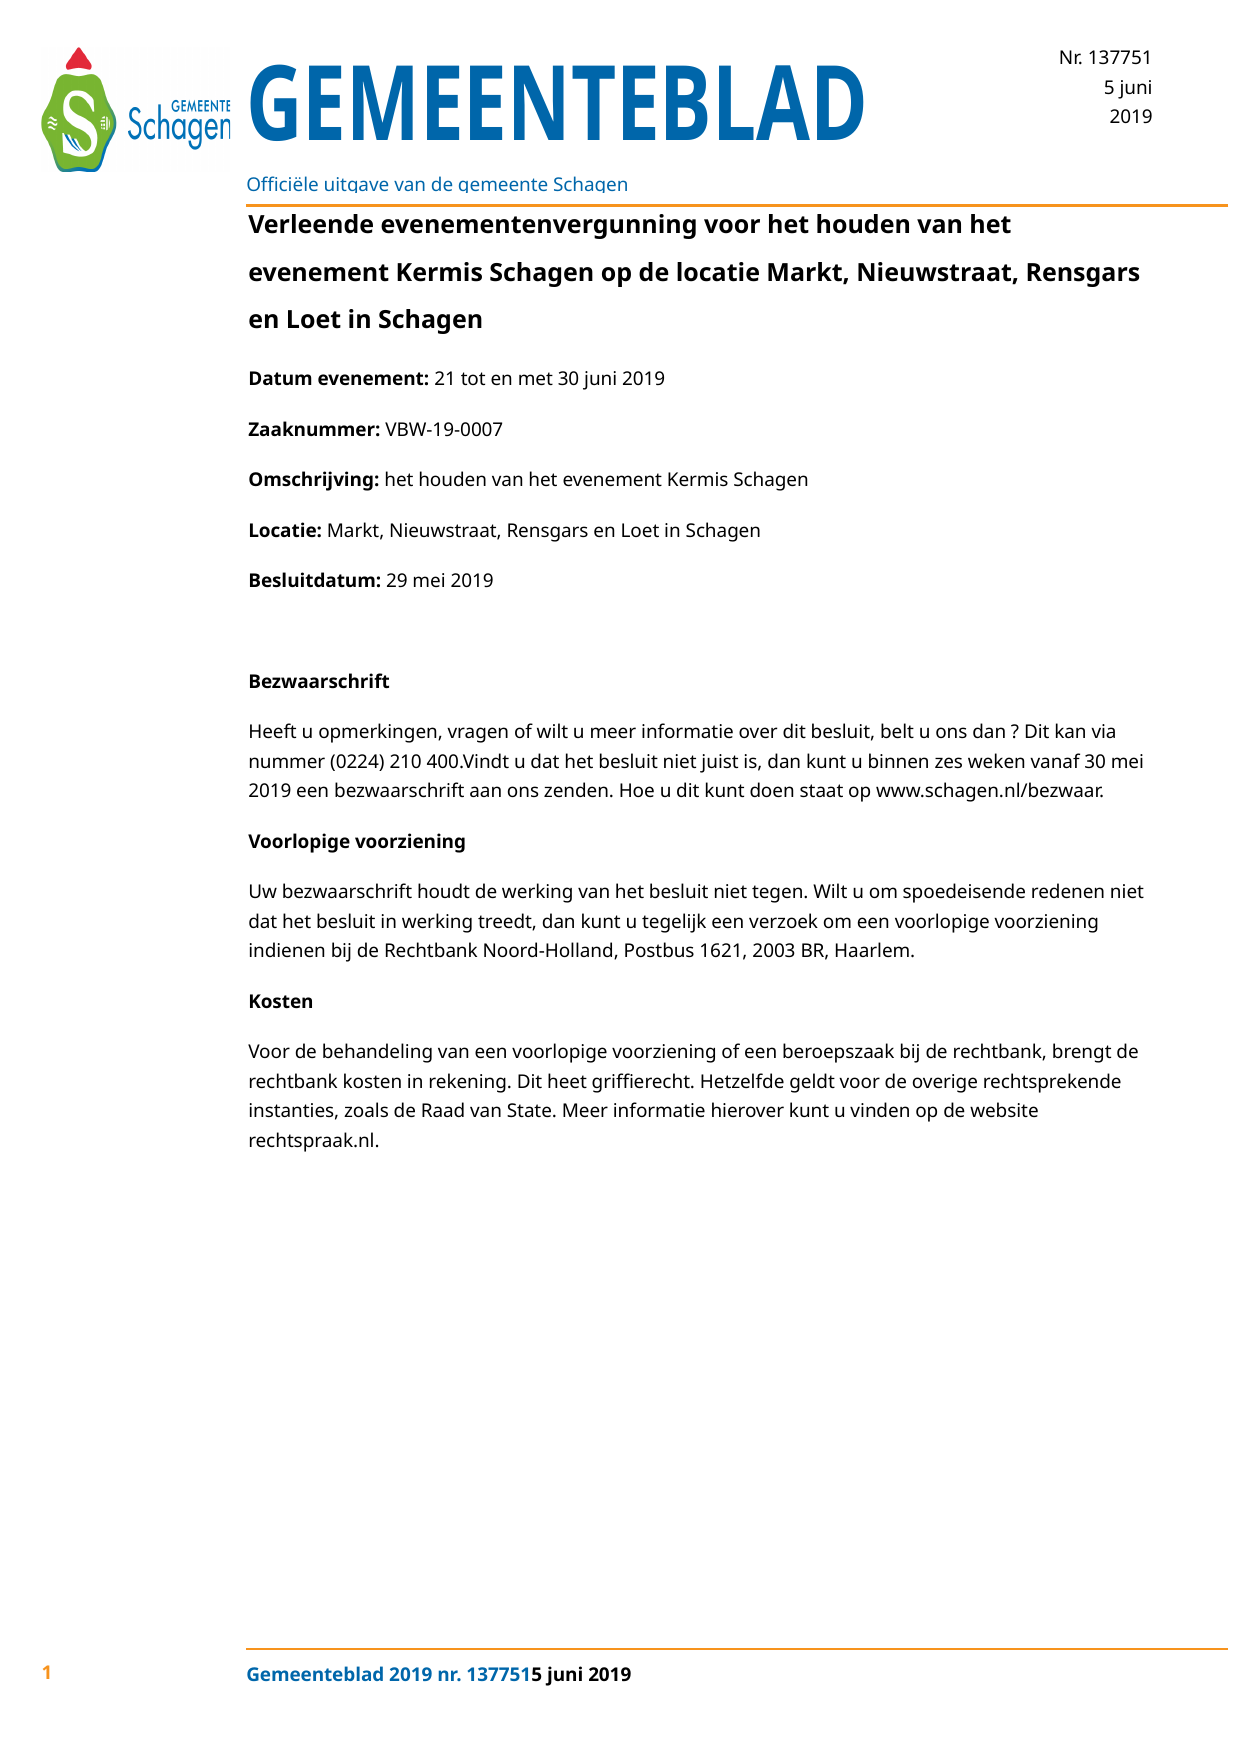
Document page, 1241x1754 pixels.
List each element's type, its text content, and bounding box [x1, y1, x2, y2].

text Besluitdatum: 29 mei 2019 [248, 567, 1152, 593]
text Kosten [248, 988, 1152, 1014]
text Heeft u opmerkingen, vragen of wilt u meer informatie over dit besluit, belt u ons dan ? Dit kan via nummer (0224) 210 400.Vindt u dat het besluit niet juist is, dan kunt u binnen zes weken vanaf 30 mei 2019 een bezwaarschrift aan ons zenden. Hoe u dit kunt doen staat op www.schagen.nl/bezwaar. [248, 718, 1152, 803]
text Bezwaarschrift [248, 668, 1152, 694]
text Voor de behandeling van een voorlopige voorziening of een beroepszaak bij de rechtbank, brengt de rechtbank kosten in rekening. Dit heet griffierecht. Hetzelfde geldt voor de overige rechtsprekende instanties, zoals de Raad van State. Meer informatie hierover kunt u vinden op de website rechtspraak.nl. [248, 1038, 1152, 1153]
text Omschrijving: het houden van het evenement Kermis Schagen [248, 466, 1152, 492]
text Zaaknummer: VBW-19-0007 [248, 416, 1152, 442]
text Locatie: Markt, Nieuwstraat, Rensgars en Loet in Schagen [248, 517, 1152, 542]
text Voorlopige voorziening [248, 828, 1152, 854]
picture [41, 47, 231, 172]
text Uw bezwaarschrift houdt de werking van het besluit niet tegen. Wilt u om spoedeisende redenen niet dat het besluit in werking treedt, dan kunt u tegelijk een verzoek om een voorlopige voorziening indienen bij de Rechtbank Noord-Holland, Postbus 1621, 2003 BR, Haarlem. [248, 878, 1152, 963]
text Datum evenement: 21 tot en met 30 juni 2019 [248, 366, 1152, 391]
text Verleende evenementenvergunning voor het houden van het evenement Kermis Schagen op de locatie Markt, Nieuwstraat, Rensgars en Loet in Schagen [248, 207, 1152, 336]
